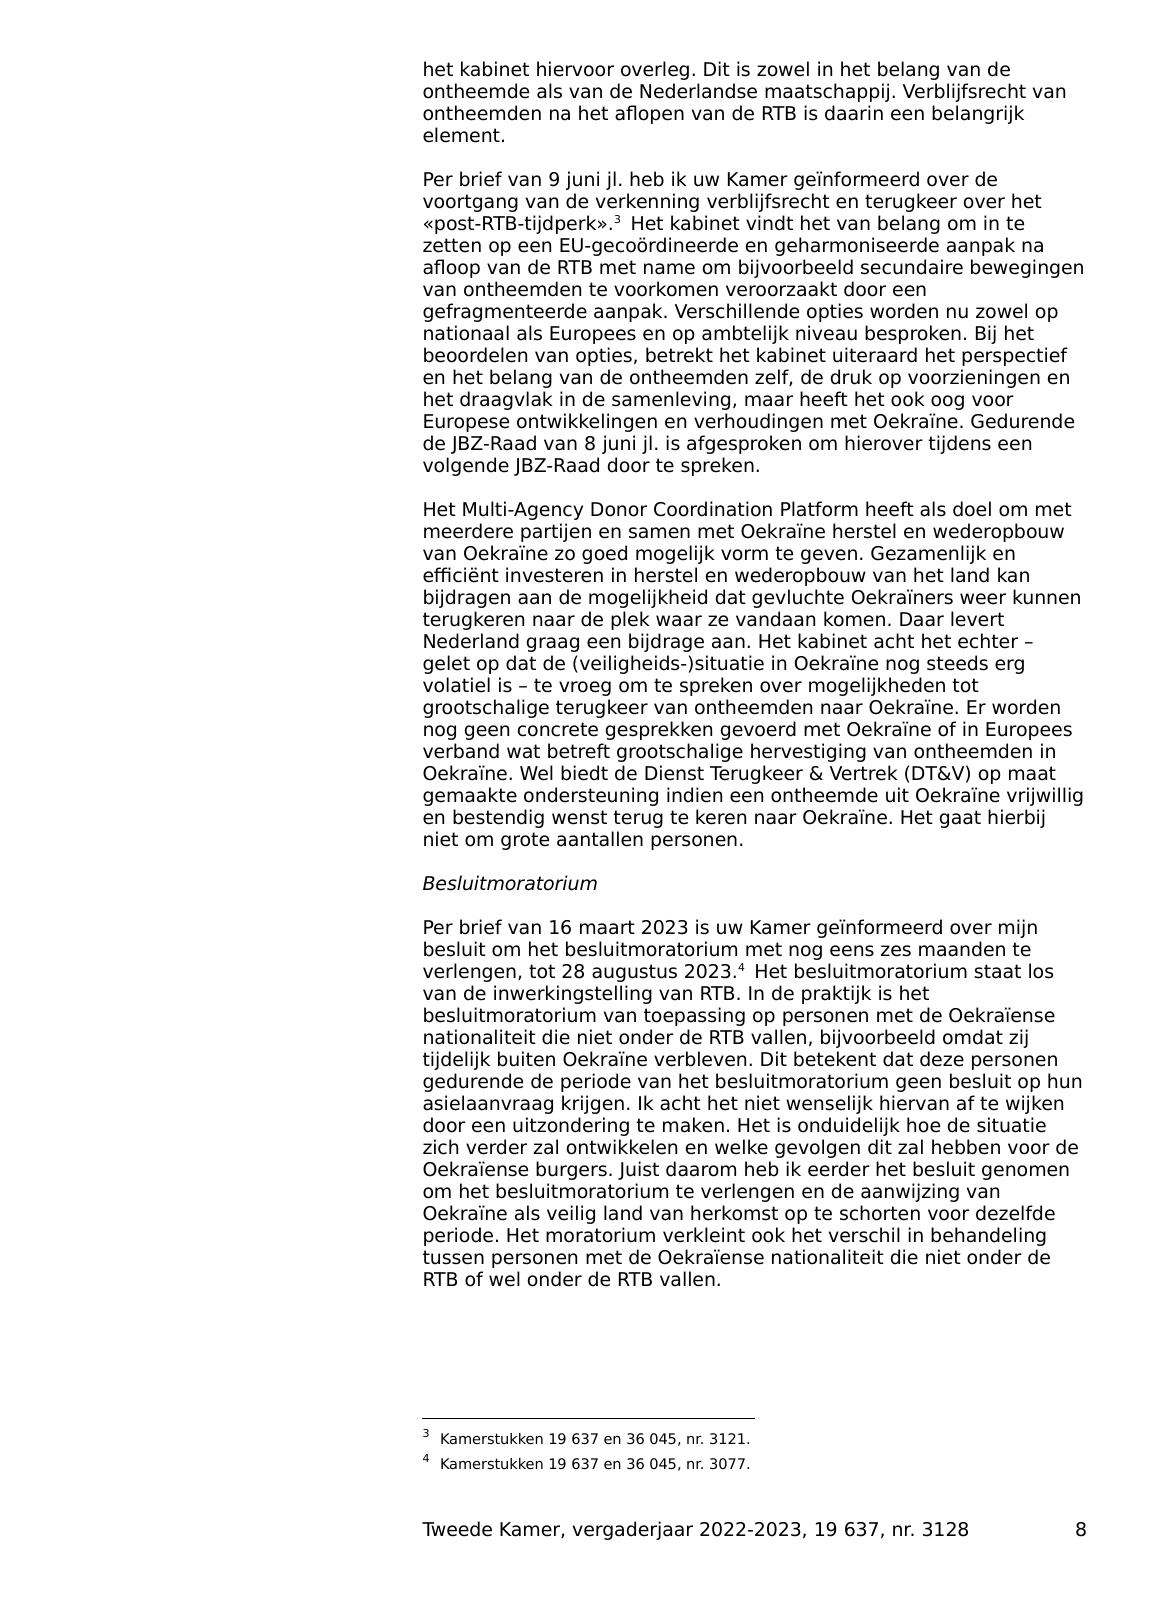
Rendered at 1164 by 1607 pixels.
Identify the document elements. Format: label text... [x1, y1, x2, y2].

text Per brief van 9 juni jl. heb ik uw Kamer geïnformeerd over de voortgang van de verkenning verblijfsrecht en terugkeer over het «post-RTB-tijdperk». Het kabinet vindt het van belang om in te zetten op een EU-gecoördineerde en geharmoniseerde aanpak na afloop van de RTB met name om bijvoorbeeld secundaire bewegingen van ontheemden te voorkomen veroorzaakt door een gefragmenteerde aanpak. Verschillende opties worden nu zowel op nationaal als Europees en op ambtelijk niveau besproken. Bij het beoordelen van opties, betrekt het kabinet uiteraard het perspectief en het belang van de ontheemden zelf, de druk op voorzieningen en het draagvlak in de samenleving, maar heeft het ook oog voor Europese ontwikkelingen en verhoudingen met Oekraïne. Gedurende de JBZ-Raad van 8 juni jl. is afgesproken om hierover tijdens een volgende JBZ-Raad door te spreken. [422, 169, 1087, 477]
text Het Multi-Agency Donor Coordination Platform heeft als doel om met meerdere partijen en samen met Oekraïne herstel en wederopbouw van Oekraïne zo goed mogelijk vorm te geven. Gezamenlijk en efficiënt investeren in herstel en wederopbouw van het land kan bijdragen aan de mogelijkheid dat gevluchte Oekraïners weer kunnen terugkeren naar de plek waar ze vandaan komen. Daar levert Nederland graag een bijdrage aan. Het kabinet acht het echter – gelet op dat de (veiligheids-)situatie in Oekraïne nog steeds erg volatiel is – te vroeg om te spreken over mogelijkheden tot grootschalige terugkeer van ontheemden naar Oekraïne. Er worden nog geen concrete gesprekken gevoerd met Oekraïne of in Europees verband wat betreft grootschalige hervestiging van ontheemden in Oekraïne. Wel biedt de Dienst Terugkeer & Vertrek (DT&V) op maat gemaakte ondersteuning indien een ontheemde uit Oekraïne vrijwillig en bestendig wenst terug te keren naar Oekraïne. Het gaat hierbij niet om grote aantallen personen. [422, 499, 1087, 851]
text het kabinet hiervoor overleg. Dit is zowel in het belang van de ontheemde als van de Nederlandse maatschappij. Verblijfsrecht van ontheemden na het aflopen van de RTB is daarin een belangrijk element. [422, 59, 1087, 147]
text Kamerstukken 19 637 en 36 045, nr. 3121. [422, 1427, 1087, 1449]
subtitle Besluitmoratorium [422, 873, 1087, 895]
text Per brief van 16 maart 2023 is uw Kamer geïnformeerd over mijn besluit om het besluitmoratorium met nog eens zes maanden te verlengen, tot 28 augustus 2023. Het besluitmoratorium staat los van de inwerkingstelling van RTB. In de praktijk is het besluitmoratorium van toepassing op personen met de Oekraïense nationaliteit die niet onder de RTB vallen, bijvoorbeeld omdat zij tijdelijk buiten Oekraïne verbleven. Dit betekent dat deze personen gedurende de periode van het besluitmoratorium geen besluit op hun asielaanvraag krijgen. Ik acht het niet wenselijk hiervan af te wijken door een uitzondering te maken. Het is onduidelijk hoe de situatie zich verder zal ontwikkelen en welke gevolgen dit zal hebben voor de Oekraïense burgers. Juist daarom heb ik eerder het besluit genomen om het besluitmoratorium te verlengen en de aanwijzing van Oekraïne als veilig land van herkomst op te schorten voor dezelfde periode. Het moratorium verkleint ook het verschil in behandeling tussen personen met de Oekraïense nationaliteit die niet onder de RTB of wel onder de RTB vallen. [422, 917, 1087, 1291]
text Kamerstukken 19 637 en 36 045, nr. 3077. [422, 1452, 1087, 1474]
